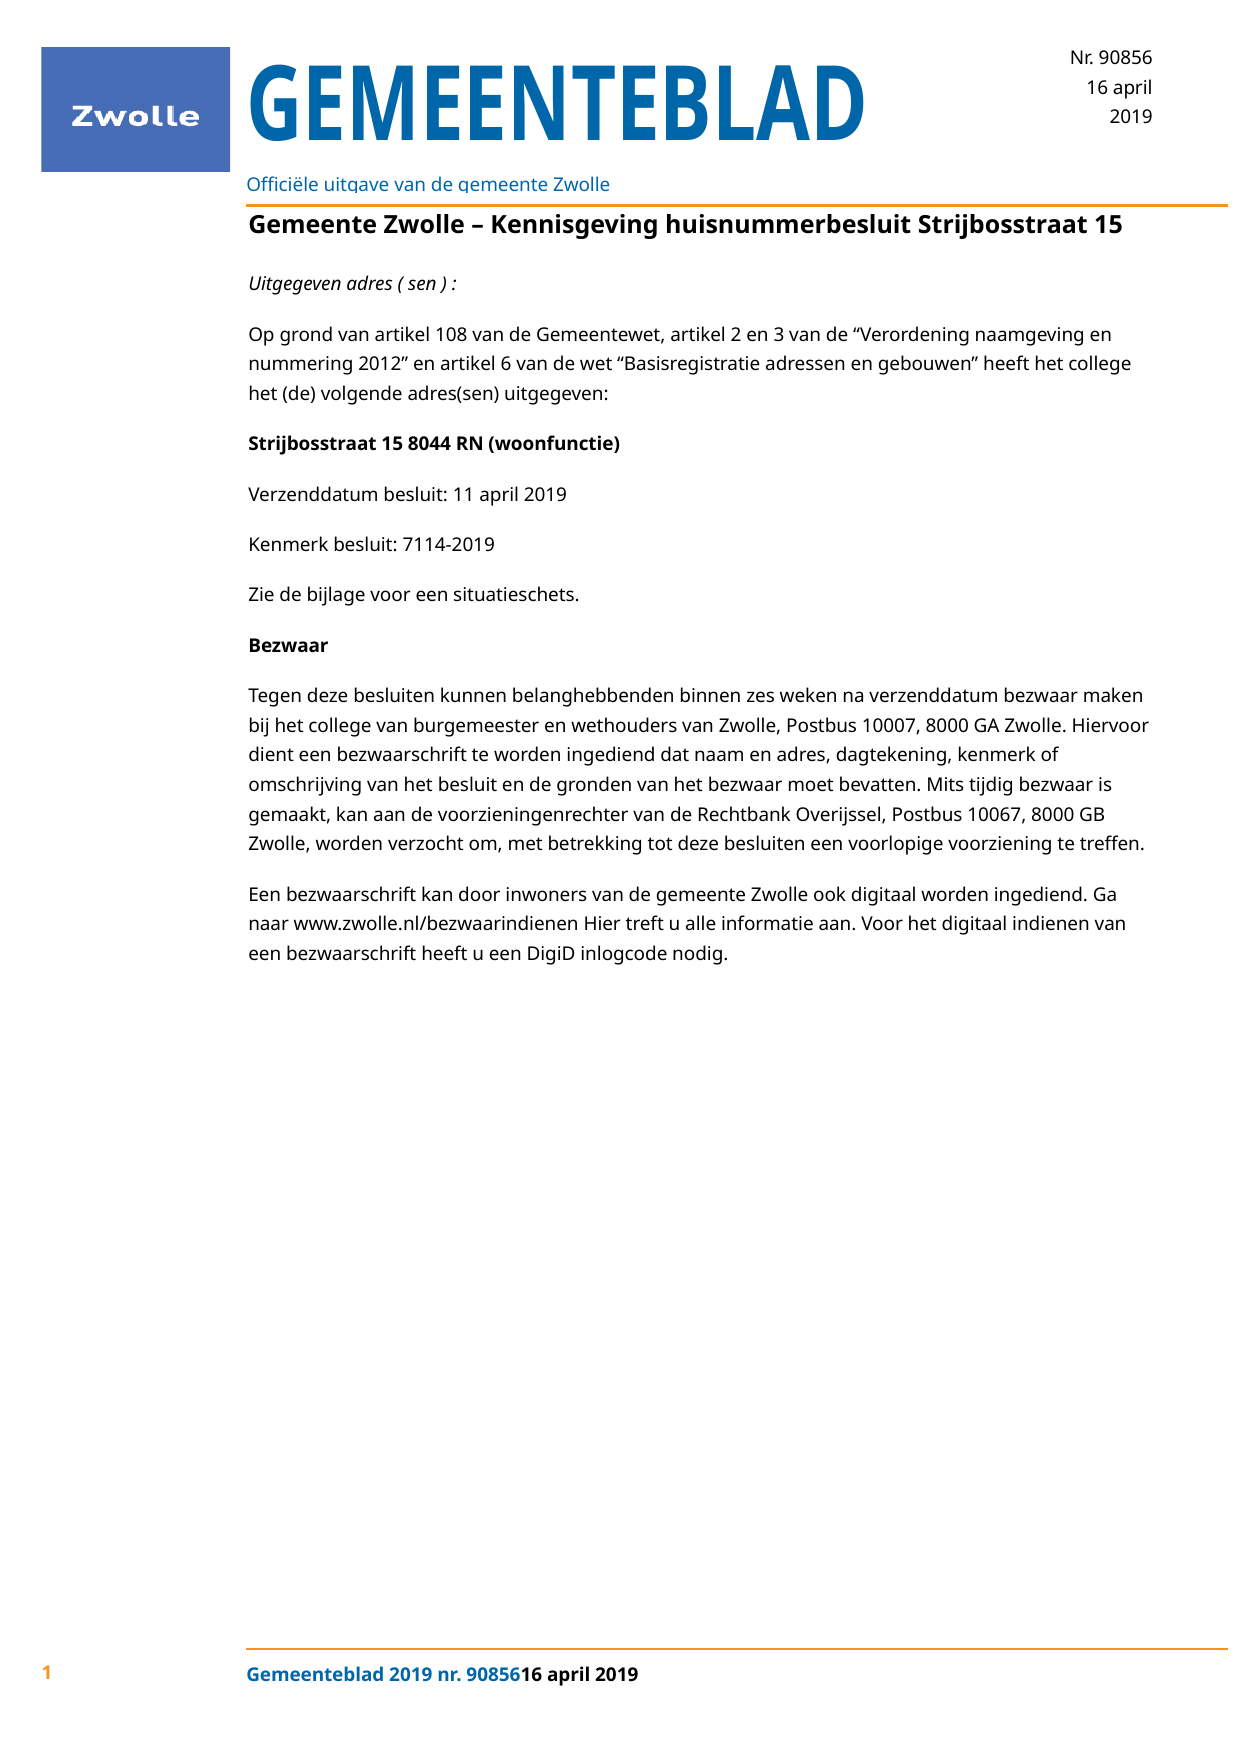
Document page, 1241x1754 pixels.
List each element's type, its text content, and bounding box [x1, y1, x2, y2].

text Uitgegeven adres ( sen ) : [248, 270, 1152, 296]
text Verzenddatum besluit: 11 april 2019 [248, 481, 1152, 506]
text Kenmerk besluit: 7114-2019 [248, 531, 1152, 557]
text Op grond van artikel 108 van de Gemeentewet, artikel 2 en 3 van de “Verordening naamgeving en nummering 2012” en artikel 6 van de wet “Basisregistratie adressen en gebouwen” heeft het college het (de) volgende adres(sen) uitgegeven: [248, 321, 1152, 406]
text Tegen deze besluiten kunnen belanghebbenden binnen zes weken na verzenddatum bezwaar maken bij het college van burgemeester en wethouders van Zwolle, Postbus 10007, 8000 GA Zwolle. Hiervoor dient een bezwaarschrift te worden ingediend dat naam en adres, dagtekening, kenmerk of omschrijving van het besluit en de gronden van het bezwaar moet bevatten. Mits tijdig bezwaar is gemaakt, kan aan de voorzieningenrechter van de Rechtbank Overijssel, Postbus 10067, 8000 GB Zwolle, worden verzocht om, met betrekking tot deze besluiten een voorlopige voorziening te treffen. [248, 682, 1152, 856]
text Zie de bijlage voor een situatieschets. [248, 582, 1152, 607]
picture [41, 47, 231, 172]
text Bezwaar [248, 632, 1152, 658]
text Strijbosstraat 15 8044 RN (woonfunctie) [248, 430, 1152, 456]
text Een bezwaarschrift kan door inwoners van de gemeente Zwolle ook digitaal worden ingediend. Ga naar www.zwolle.nl/bezwaarindienen Hier treft u alle informatie aan. Voor het digitaal indienen van een bezwaarschrift heeft u een DigiD inlogcode nodig. [248, 881, 1152, 966]
text Gemeente Zwolle – Kennisgeving huisnummerbesluit Strijbosstraat 15 [248, 207, 1152, 241]
